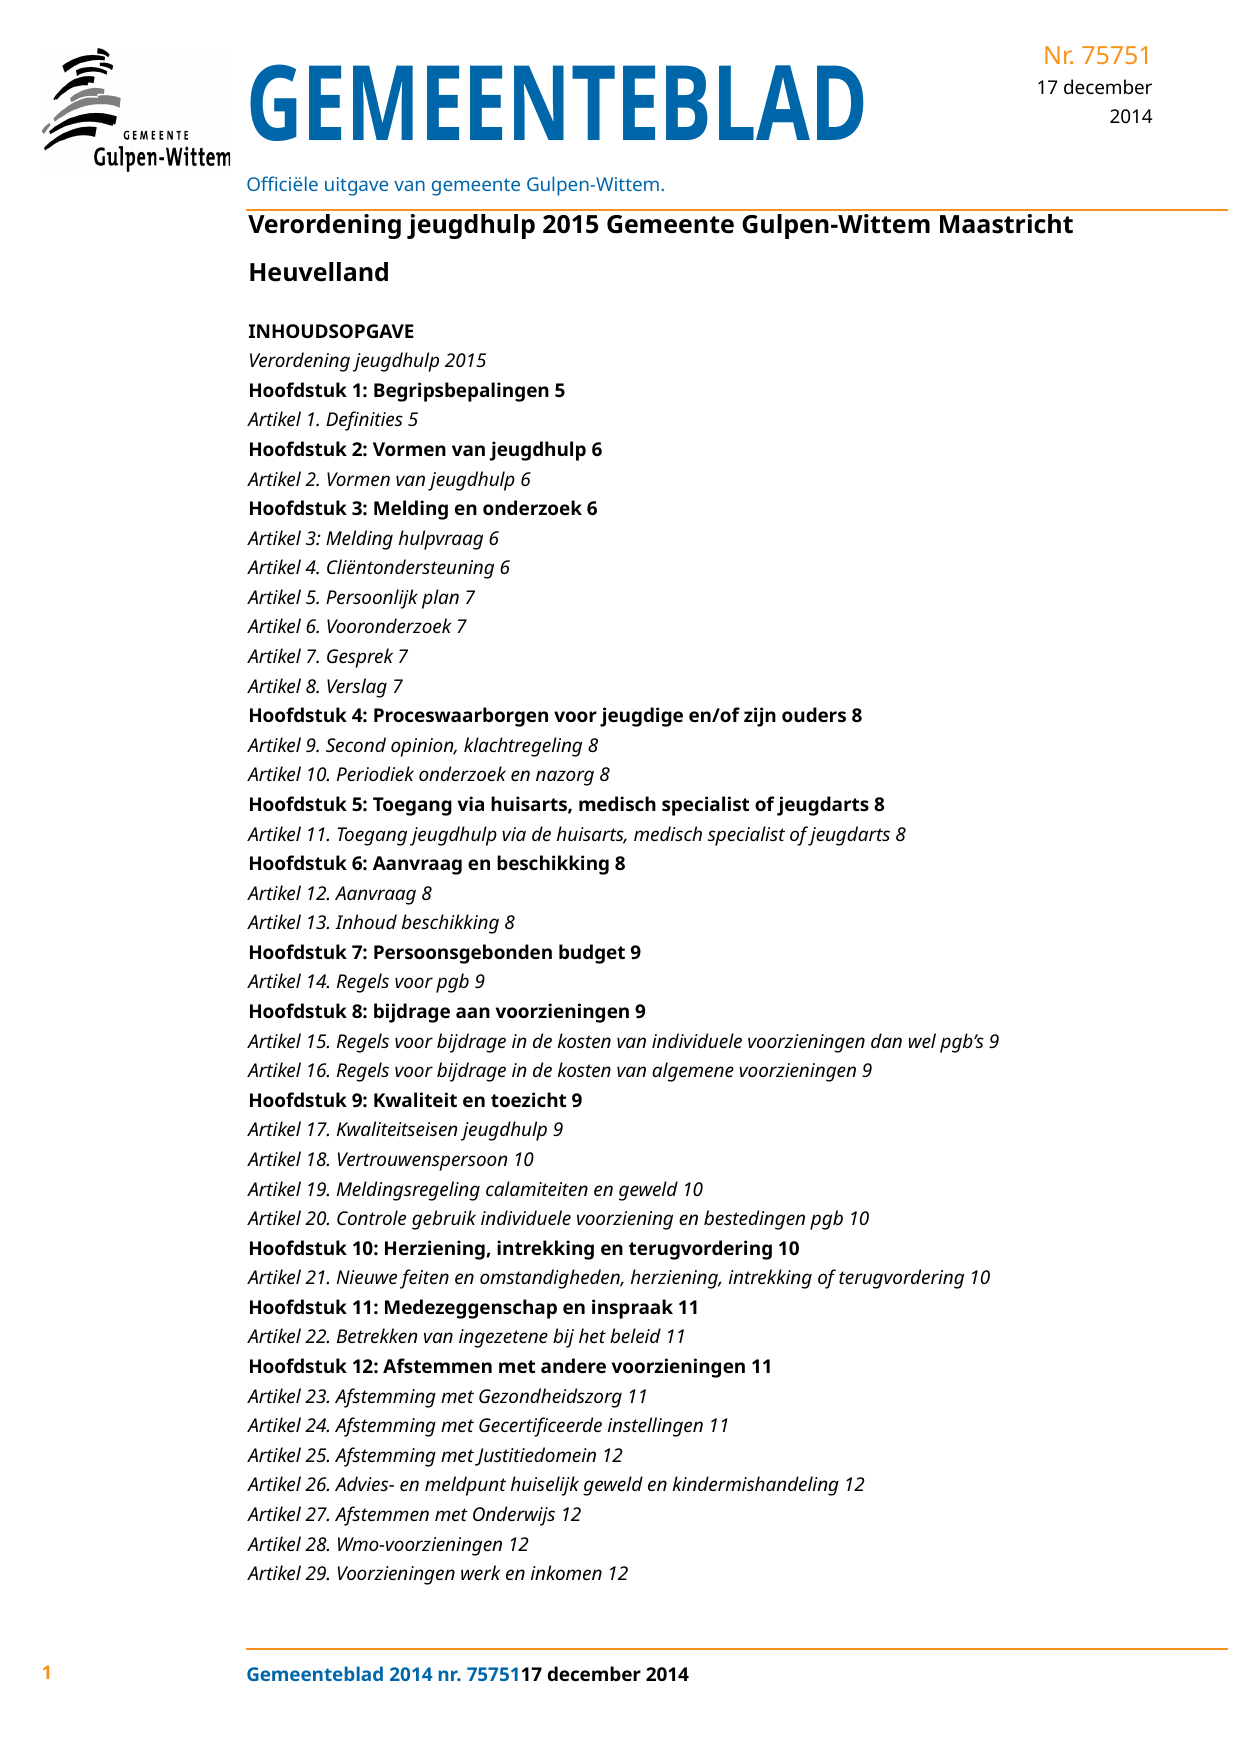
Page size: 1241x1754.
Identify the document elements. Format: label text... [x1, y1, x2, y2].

text Artikel 26. Advies- en meldpunt huiselijk geweld en kindermishandeling 12 [248, 1472, 1152, 1497]
text Artikel 17. Kwaliteitseisen jeugdhulp 9 [248, 1117, 1152, 1142]
text Artikel 12. Aanvraag 8 [248, 880, 1152, 906]
text Artikel 28. Wmo-voorzieningen 12 [248, 1531, 1152, 1557]
text Hoofdstuk 8: bijdrage aan voorzieningen 9 [248, 998, 1152, 1024]
text Artikel 24. Afstemming met Gecertificeerde instellingen 11 [248, 1412, 1152, 1438]
text Verordening jeugdhulp 2015 [248, 347, 1152, 373]
text Hoofdstuk 12: Afstemmen met andere voorzieningen 11 [248, 1353, 1152, 1379]
text Artikel 16. Regels voor bijdrage in de kosten van algemene voorzieningen 9 [248, 1057, 1152, 1083]
text Artikel 5. Persoonlijk plan 7 [248, 584, 1152, 610]
text Hoofdstuk 6: Aanvraag en beschikking 8 [248, 850, 1152, 876]
text Artikel 2. Vormen van jeugdhulp 6 [248, 466, 1152, 492]
text Artikel 25. Afstemming met Justitiedomein 12 [248, 1442, 1152, 1468]
picture [41, 47, 231, 172]
text Hoofdstuk 11: Medezeggenschap en inspraak 11 [248, 1294, 1152, 1320]
text Hoofdstuk 9: Kwaliteit en toezicht 9 [248, 1087, 1152, 1113]
text Artikel 4. Cliëntondersteuning 6 [248, 554, 1152, 580]
text Hoofdstuk 2: Vormen van jeugdhulp 6 [248, 436, 1152, 462]
text Artikel 22. Betrekken van ingezetene bij het beleid 11 [248, 1324, 1152, 1349]
text Artikel 27. Afstemmen met Onderwijs 12 [248, 1501, 1152, 1527]
text Artikel 13. Inhoud beschikking 8 [248, 909, 1152, 935]
text Artikel 21. Nieuwe feiten en omstandigheden, herziening, intrekking of terugvordering 10 [248, 1264, 1152, 1290]
text Artikel 6. Vooronderzoek 7 [248, 614, 1152, 639]
text Artikel 11. Toegang jeugdhulp via de huisarts, medisch specialist of jeugdarts 8 [248, 821, 1152, 847]
text Artikel 8. Verslag 7 [248, 673, 1152, 699]
text Hoofdstuk 4: Proceswaarborgen voor jeugdige en/of zijn ouders 8 [248, 702, 1152, 728]
text Hoofdstuk 7: Persoonsgebonden budget 9 [248, 939, 1152, 965]
text Artikel 1. Definities 5 [248, 407, 1152, 432]
text Artikel 19. Meldingsregeling calamiteiten en geweld 10 [248, 1176, 1152, 1202]
text Artikel 10. Periodiek onderzoek en nazorg 8 [248, 762, 1152, 787]
text Artikel 20. Controle gebruik individuele voorziening en bestedingen pgb 10 [248, 1205, 1152, 1231]
text Artikel 23. Afstemming met Gezondheidszorg 11 [248, 1383, 1152, 1409]
text INHOUDSOPGAVE [248, 318, 1152, 344]
text Artikel 3: Melding hulpvraag 6 [248, 525, 1152, 551]
text Hoofdstuk 1: Begripsbepalingen 5 [248, 377, 1152, 403]
text Artikel 7. Gesprek 7 [248, 643, 1152, 669]
text Artikel 15. Regels voor bijdrage in de kosten van individuele voorzieningen dan wel pgb’s 9 [248, 1028, 1152, 1054]
text Hoofdstuk 5: Toegang via huisarts, medisch specialist of jeugdarts 8 [248, 791, 1152, 817]
text Artikel 9. Second opinion, klachtregeling 8 [248, 732, 1152, 758]
text Verordening jeugdhulp 2015 Gemeente Gulpen-Wittem Maastricht Heuvelland [248, 211, 1152, 288]
text Hoofdstuk 3: Melding en onderzoek 6 [248, 495, 1152, 521]
text Artikel 18. Vertrouwenspersoon 10 [248, 1146, 1152, 1172]
text Artikel 14. Regels voor pgb 9 [248, 969, 1152, 994]
text Hoofdstuk 10: Herziening, intrekking en terugvordering 10 [248, 1235, 1152, 1261]
text Artikel 29. Voorzieningen werk en inkomen 12 [248, 1560, 1152, 1586]
